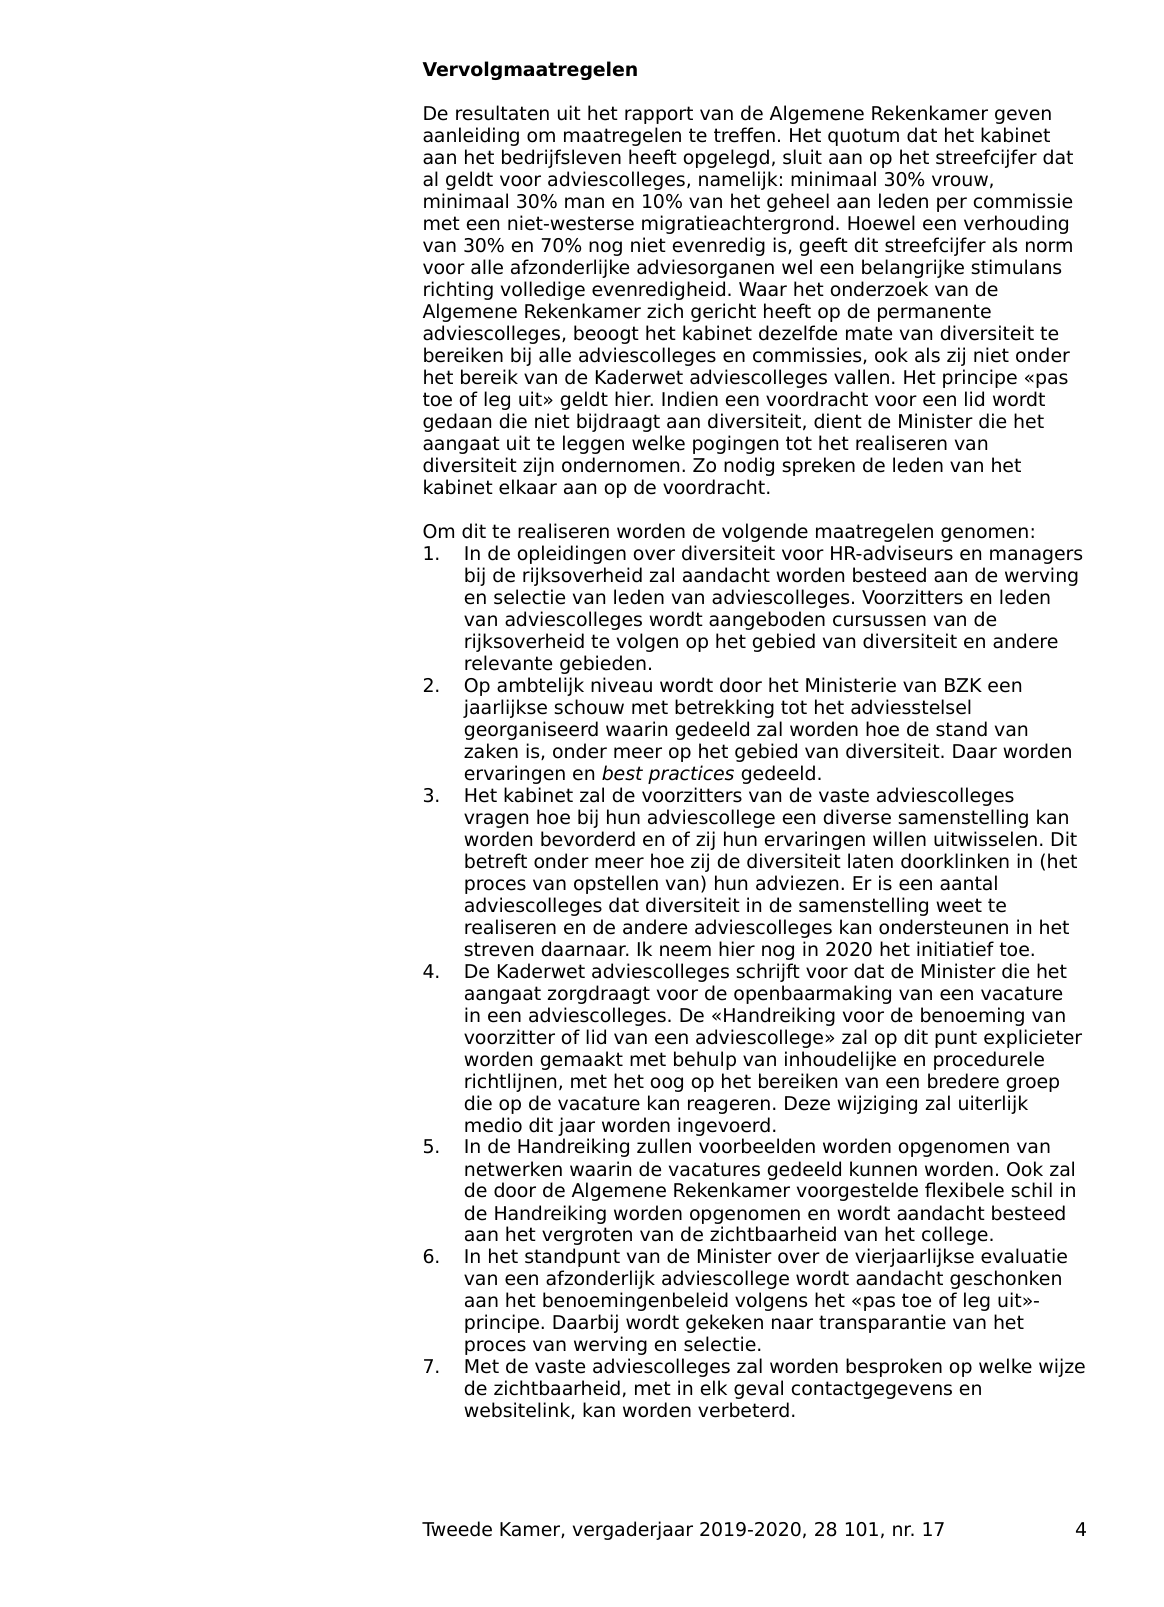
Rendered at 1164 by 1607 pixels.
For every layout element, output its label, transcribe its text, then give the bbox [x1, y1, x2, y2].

text 1. In de opleidingen over diversiteit voor HR-adviseurs en managers bij de rijksoverheid zal aandacht worden besteed aan de werving en selectie van leden van adviescolleges. Voorzitters en leden van adviescolleges wordt aangeboden cursussen van de rijksoverheid te volgen op het gebied van diversiteit en andere relevante gebieden. [422, 543, 1087, 675]
text Om dit te realiseren worden de volgende maatregelen genomen: [422, 521, 1087, 543]
text 2. Op ambtelijk niveau wordt door het Ministerie van BZK een jaarlijkse schouw met betrekking tot het adviesstelsel georganiseerd waarin gedeeld zal worden hoe de stand van zaken is, onder meer op het gebied van diversiteit. Daar worden ervaringen en best practices gedeeld. [422, 675, 1087, 785]
text 4. De Kaderwet adviescolleges schrijft voor dat de Minister die het aangaat zorgdraagt voor de openbaarmaking van een vacature in een adviescolleges. De «Handreiking voor de benoeming van voorzitter of lid van een adviescollege» zal op dit punt explicieter worden gemaakt met behulp van inhoudelijke en procedurele richtlijnen, met het oog op het bereiken van een bredere groep die op de vacature kan reageren. Deze wijziging zal uiterlijk medio dit jaar worden ingevoerd. [422, 961, 1087, 1136]
text 7. Met de vaste adviescolleges zal worden besproken op welke wijze de zichtbaarheid, met in elk geval contactgegevens en websitelink, kan worden verbeterd. [422, 1356, 1087, 1422]
text 5. In de Handreiking zullen voorbeelden worden opgenomen van netwerken waarin de vacatures gedeeld kunnen worden. Ook zal de door de Algemene Rekenkamer voorgestelde flexibele schil in de Handreiking worden opgenomen en wordt aandacht besteed aan het vergroten van de zichtbaarheid van het college. [422, 1136, 1087, 1246]
text 6. In het standpunt van de Minister over de vierjaarlijkse evaluatie van een afzonderlijk adviescollege wordt aandacht geschonken aan het benoemingenbeleid volgens het «pas toe of leg uit»-principe. Daarbij wordt gekeken naar transparantie van het proces van werving en selectie. [422, 1246, 1087, 1356]
text De resultaten uit het rapport van de Algemene Rekenkamer geven aanleiding om maatregelen te treffen. Het quotum dat het kabinet aan het bedrijfsleven heeft opgelegd, sluit aan op het streefcijfer dat al geldt voor adviescolleges, namelijk: minimaal 30% vrouw, minimaal 30% man en 10% van het geheel aan leden per commissie met een niet-westerse migratieachtergrond. Hoewel een verhouding van 30% en 70% nog niet evenredig is, geeft dit streefcijfer als norm voor alle afzonderlijke adviesorganen wel een belangrijke stimulans richting volledige evenredigheid. Waar het onderzoek van de Algemene Rekenkamer zich gericht heeft op de permanente adviescolleges, beoogt het kabinet dezelfde mate van diversiteit te bereiken bij alle adviescolleges en commissies, ook als zij niet onder het bereik van de Kaderwet adviescolleges vallen. Het principe «pas toe of leg uit» geldt hier. Indien een voordracht voor een lid wordt gedaan die niet bijdraagt aan diversiteit, dient de Minister die het aangaat uit te leggen welke pogingen tot het realiseren van diversiteit zijn ondernomen. Zo nodig spreken de leden van het kabinet elkaar aan op de voordracht. [422, 103, 1087, 499]
text 3. Het kabinet zal de voorzitters van de vaste adviescolleges vragen hoe bij hun adviescollege een diverse samenstelling kan worden bevorderd en of zij hun ervaringen willen uitwisselen. Dit betreft onder meer hoe zij de diversiteit laten doorklinken in (het proces van opstellen van) hun adviezen. Er is een aantal adviescolleges dat diversiteit in de samenstelling weet te realiseren en de andere adviescolleges kan ondersteunen in het streven daarnaar. Ik neem hier nog in 2020 het initiatief toe. [422, 785, 1087, 961]
subtitle Vervolgmaatregelen [422, 59, 1087, 81]
